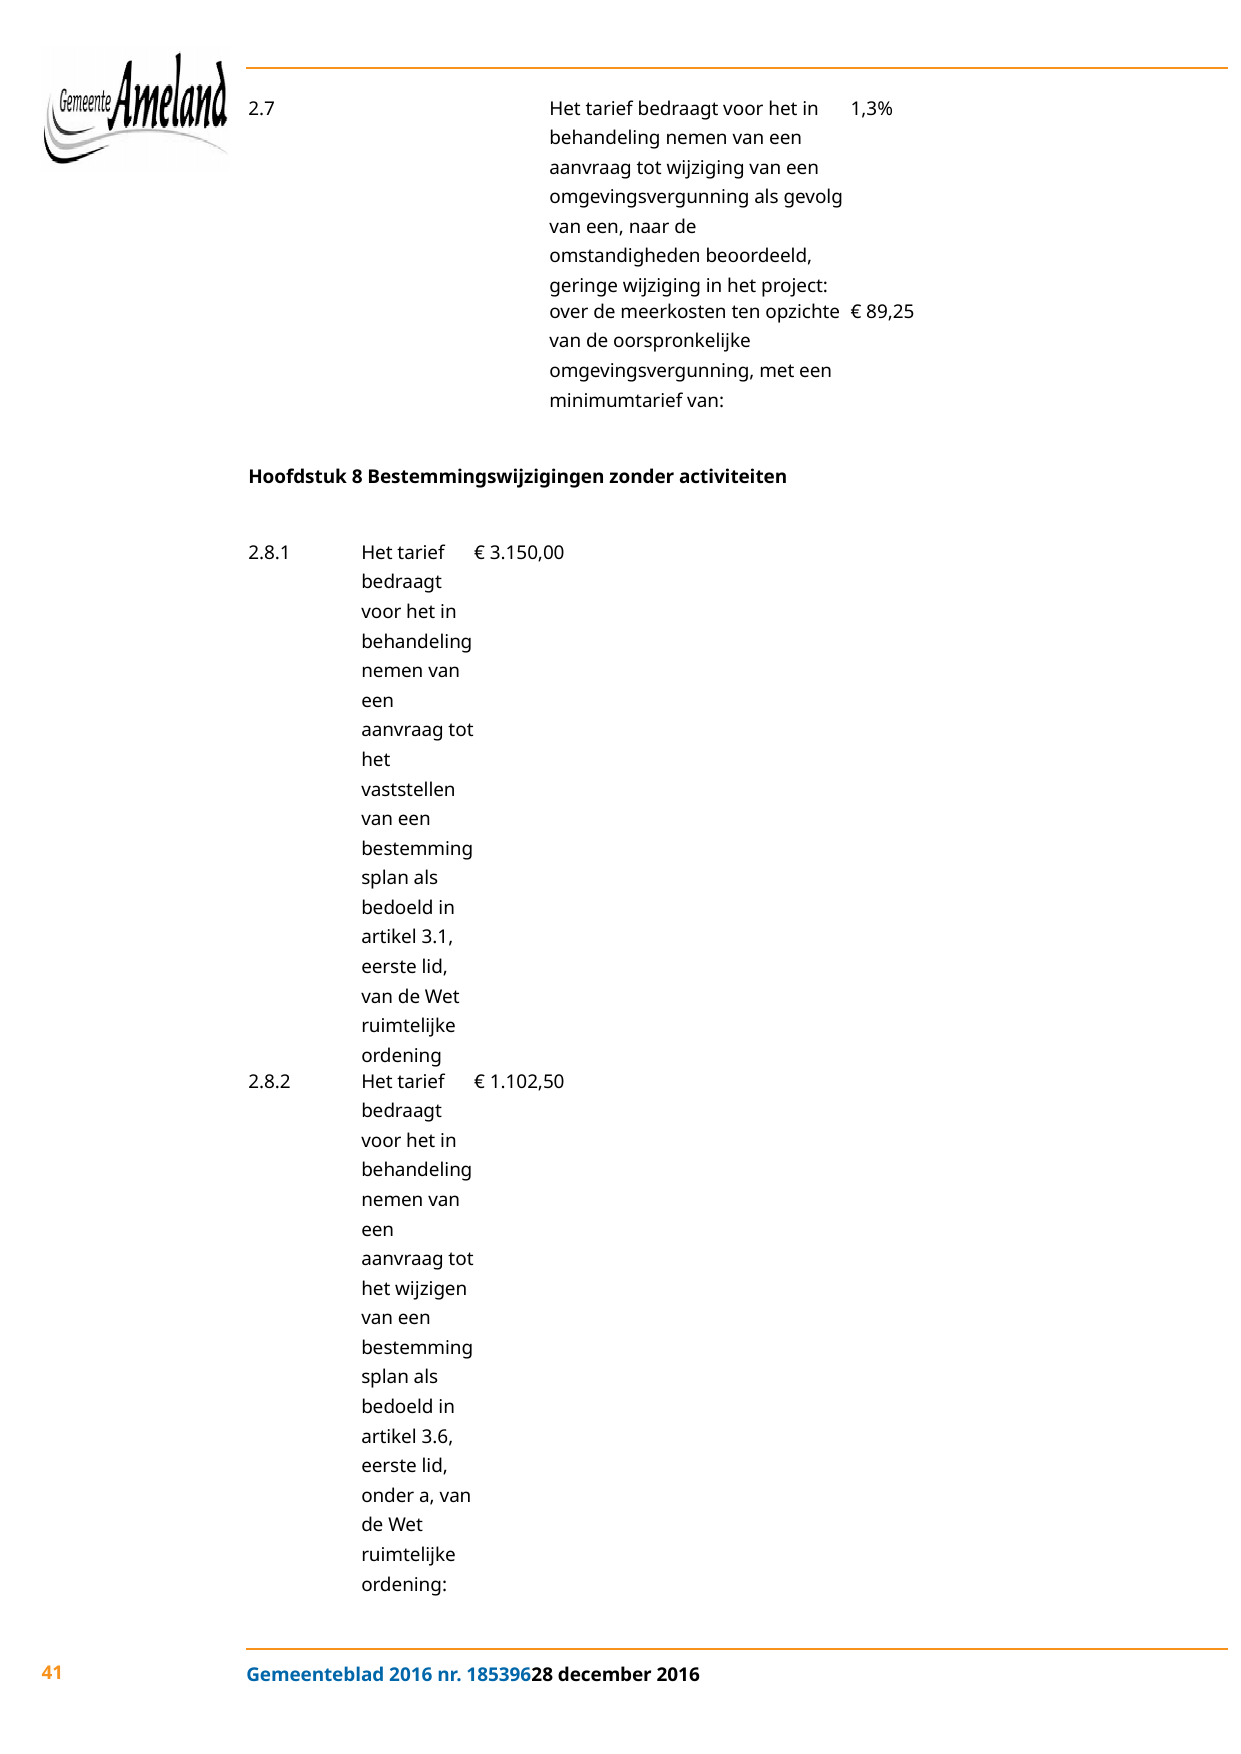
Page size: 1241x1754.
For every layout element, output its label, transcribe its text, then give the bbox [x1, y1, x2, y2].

table_cell € 1.102,50 [474, 1068, 587, 1596]
table_header 1,3% [850, 95, 1152, 298]
table_cell Het tarief bedraagt voor het in behandeling nemen van een aanvraag tot het wijzigen van een bestemmingsplan als bedoeld in artikel 3.6, eerste lid, onder a, van de Wet ruimtelijke ordening: [361, 1068, 474, 1596]
table_cell over de meerkosten ten opzichte van de oorspronkelijke omgevingsvergunning, met een minimumtarief van: [549, 298, 850, 412]
table_cell [248, 298, 549, 412]
table_header Het tarief bedraagt voor het in behandeling nemen van een aanvraag tot wijziging van een omgevingsvergunning als gevolg van een, naar de omstandigheden beoordeeld, geringe wijziging in het project: [549, 95, 850, 298]
picture [41, 47, 231, 172]
table_header 2.7 [248, 95, 549, 298]
table_header € 3.150,00 [474, 539, 587, 1068]
table_cell € 89,25 [850, 298, 1152, 412]
table_header 2.8.1 [248, 539, 361, 1068]
table_cell 2.8.2 [248, 1068, 361, 1596]
table_header Het tarief bedraagt voor het in behandeling nemen van een aanvraag tot het vaststellen van een bestemmingsplan als bedoeld in artikel 3.1, eerste lid, van de Wet ruimtelijke ordening [361, 539, 474, 1068]
text Hoofdstuk 8 Bestemmingswijzigingen zonder activiteiten [248, 461, 1152, 490]
